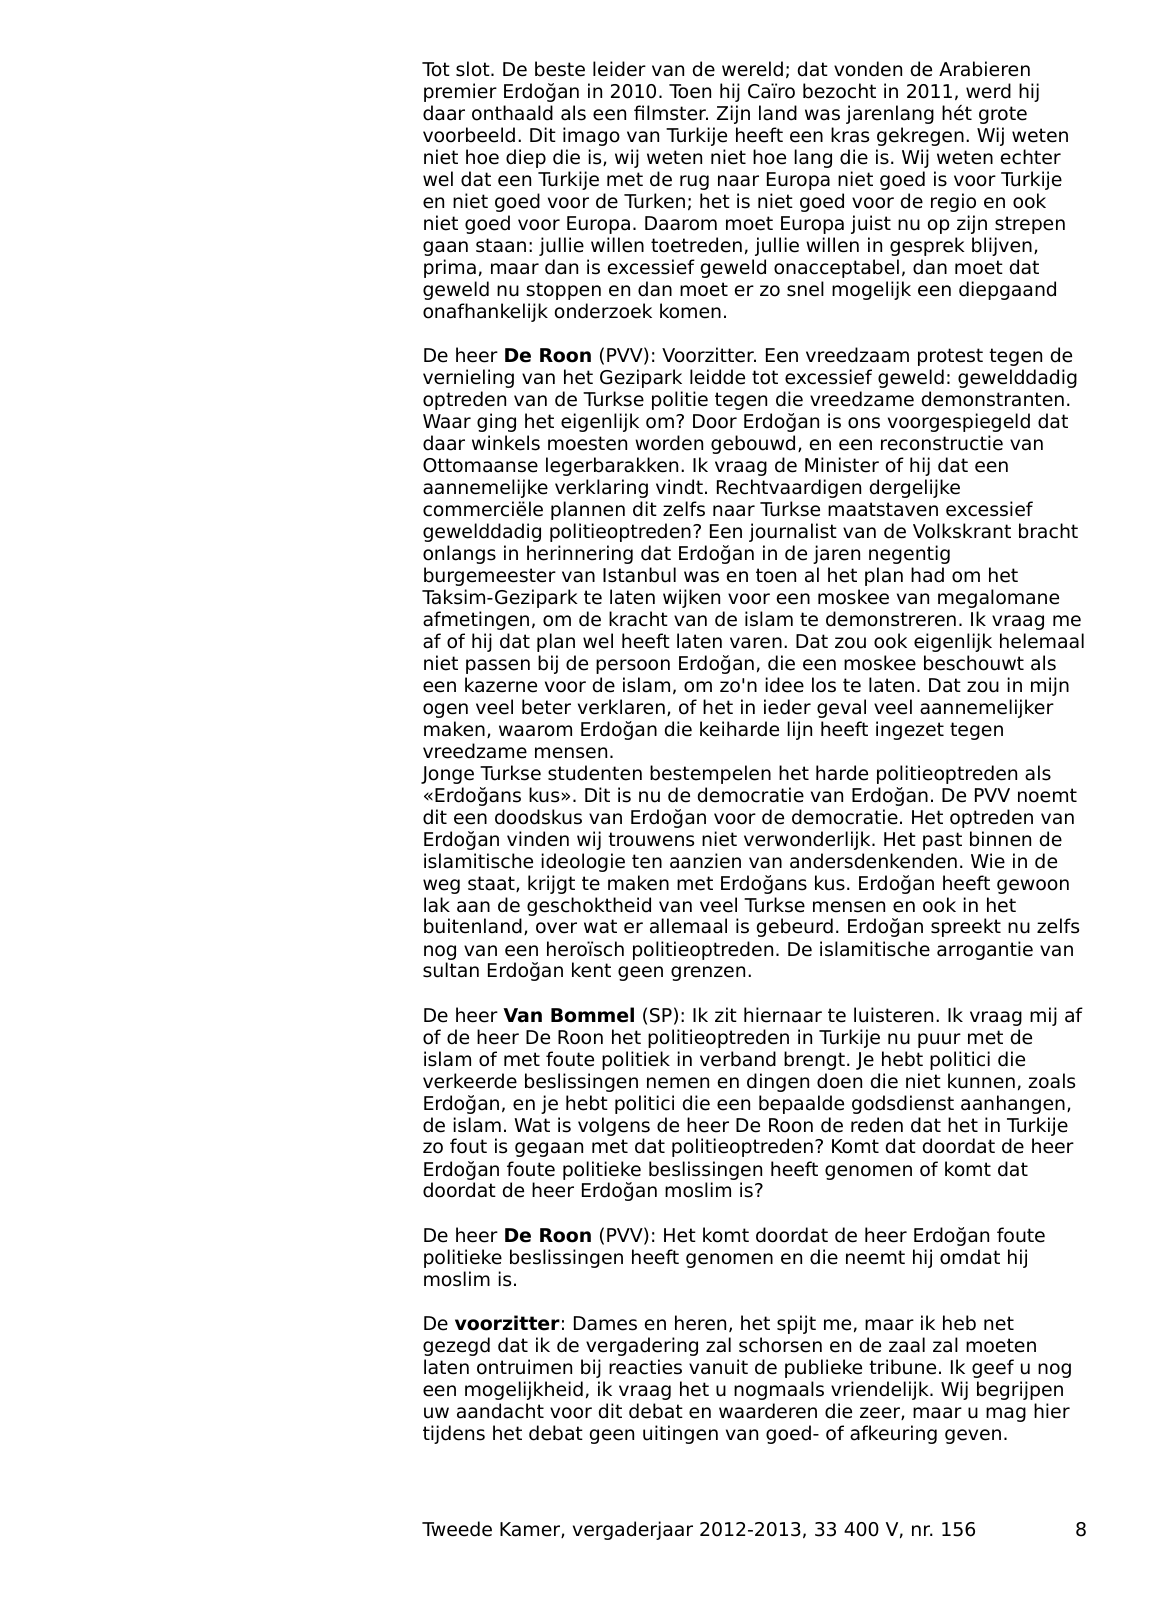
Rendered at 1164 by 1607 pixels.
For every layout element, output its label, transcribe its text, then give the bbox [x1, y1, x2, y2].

text De voorzitter: Dames en heren, het spijt me, maar ik heb net gezegd dat ik de vergadering zal schorsen en de zaal zal moeten laten ontruimen bij reacties vanuit de publieke tribune. Ik geef u nog een mogelijkheid, ik vraag het u nogmaals vriendelijk. Wij begrijpen uw aandacht voor dit debat en waarderen die zeer, maar u mag hier tijdens het debat geen uitingen van goed- of afkeuring geven. [422, 1313, 1087, 1444]
text Tot slot. De beste leider van de wereld; dat vonden de Arabieren premier Erdoğan in 2010. Toen hij Caïro bezocht in 2011, werd hij daar onthaald als een filmster. Zijn land was jarenlang hét grote voorbeeld. Dit imago van Turkije heeft een kras gekregen. Wij weten niet hoe diep die is, wij weten niet hoe lang die is. Wij weten echter wel dat een Turkije met de rug naar Europa niet goed is voor Turkije en niet goed voor de Turken; het is niet goed voor de regio en ook niet goed voor Europa. Daarom moet Europa juist nu op zijn strepen gaan staan: jullie willen toetreden, jullie willen in gesprek blijven, prima, maar dan is excessief geweld onacceptabel, dan moet dat geweld nu stoppen en dan moet er zo snel mogelijk een diepgaand onafhankelijk onderzoek komen. [422, 59, 1087, 323]
text De heer De Roon (PVV): Het komt doordat de heer Erdoğan foute politieke beslissingen heeft genomen en die neemt hij omdat hij moslim is. [422, 1224, 1087, 1291]
text Jonge Turkse studenten bestempelen het harde politieoptreden als «Erdoğans kus». Dit is nu de democratie van Erdoğan. De PVV noemt dit een doodskus van Erdoğan voor de democratie. Het optreden van Erdoğan vinden wij trouwens niet verwonderlijk. Het past binnen de islamitische ideologie ten aanzien van andersdenkenden. Wie in de weg staat, krijgt te maken met Erdoğans kus. Erdoğan heeft gewoon lak aan de geschoktheid van veel Turkse mensen en ook in het buitenland, over wat er allemaal is gebeurd. Erdoğan spreekt nu zelfs nog van een heroïsch politieoptreden. De islamitische arrogantie van sultan Erdoğan kent geen grenzen. [422, 763, 1087, 982]
text De heer Van Bommel (SP): Ik zit hiernaar te luisteren. Ik vraag mij af of de heer De Roon het politieoptreden in Turkije nu puur met de islam of met foute politiek in verband brengt. Je hebt politici die verkeerde beslissingen nemen en dingen doen die niet kunnen, zoals Erdoğan, en je hebt politici die een bepaalde godsdienst aanhangen, de islam. Wat is volgens de heer De Roon de reden dat het in Turkije zo fout is gegaan met dat politieoptreden? Komt dat doordat de heer Erdoğan foute politieke beslissingen heeft genomen of komt dat doordat de heer Erdoğan moslim is? [422, 1004, 1087, 1202]
text De heer De Roon (PVV): Voorzitter. Een vreedzaam protest tegen de vernieling van het Gezipark leidde tot excessief geweld: gewelddadig optreden van de Turkse politie tegen die vreedzame demonstranten. Waar ging het eigenlijk om? Door Erdoğan is ons voorgespiegeld dat daar winkels moesten worden gebouwd, en een reconstructie van Ottomaanse legerbarakken. Ik vraag de Minister of hij dat een aannemelijke verklaring vindt. Rechtvaardigen dergelijke commerciële plannen dit zelfs naar Turkse maatstaven excessief gewelddadig politieoptreden? Een journalist van de Volkskrant bracht onlangs in herinnering dat Erdoğan in de jaren negentig burgemeester van Istanbul was en toen al het plan had om het Taksim-Gezipark te laten wijken voor een moskee van megalomane afmetingen, om de kracht van de islam te demonstreren. Ik vraag me af of hij dat plan wel heeft laten varen. Dat zou ook eigenlijk helemaal niet passen bij de persoon Erdoğan, die een moskee beschouwt als een kazerne voor de islam, om zo'n idee los te laten. Dat zou in mijn ogen veel beter verklaren, of het in ieder geval veel aannemelijker maken, waarom Erdoğan die keiharde lijn heeft ingezet tegen vreedzame mensen. [422, 345, 1087, 763]
